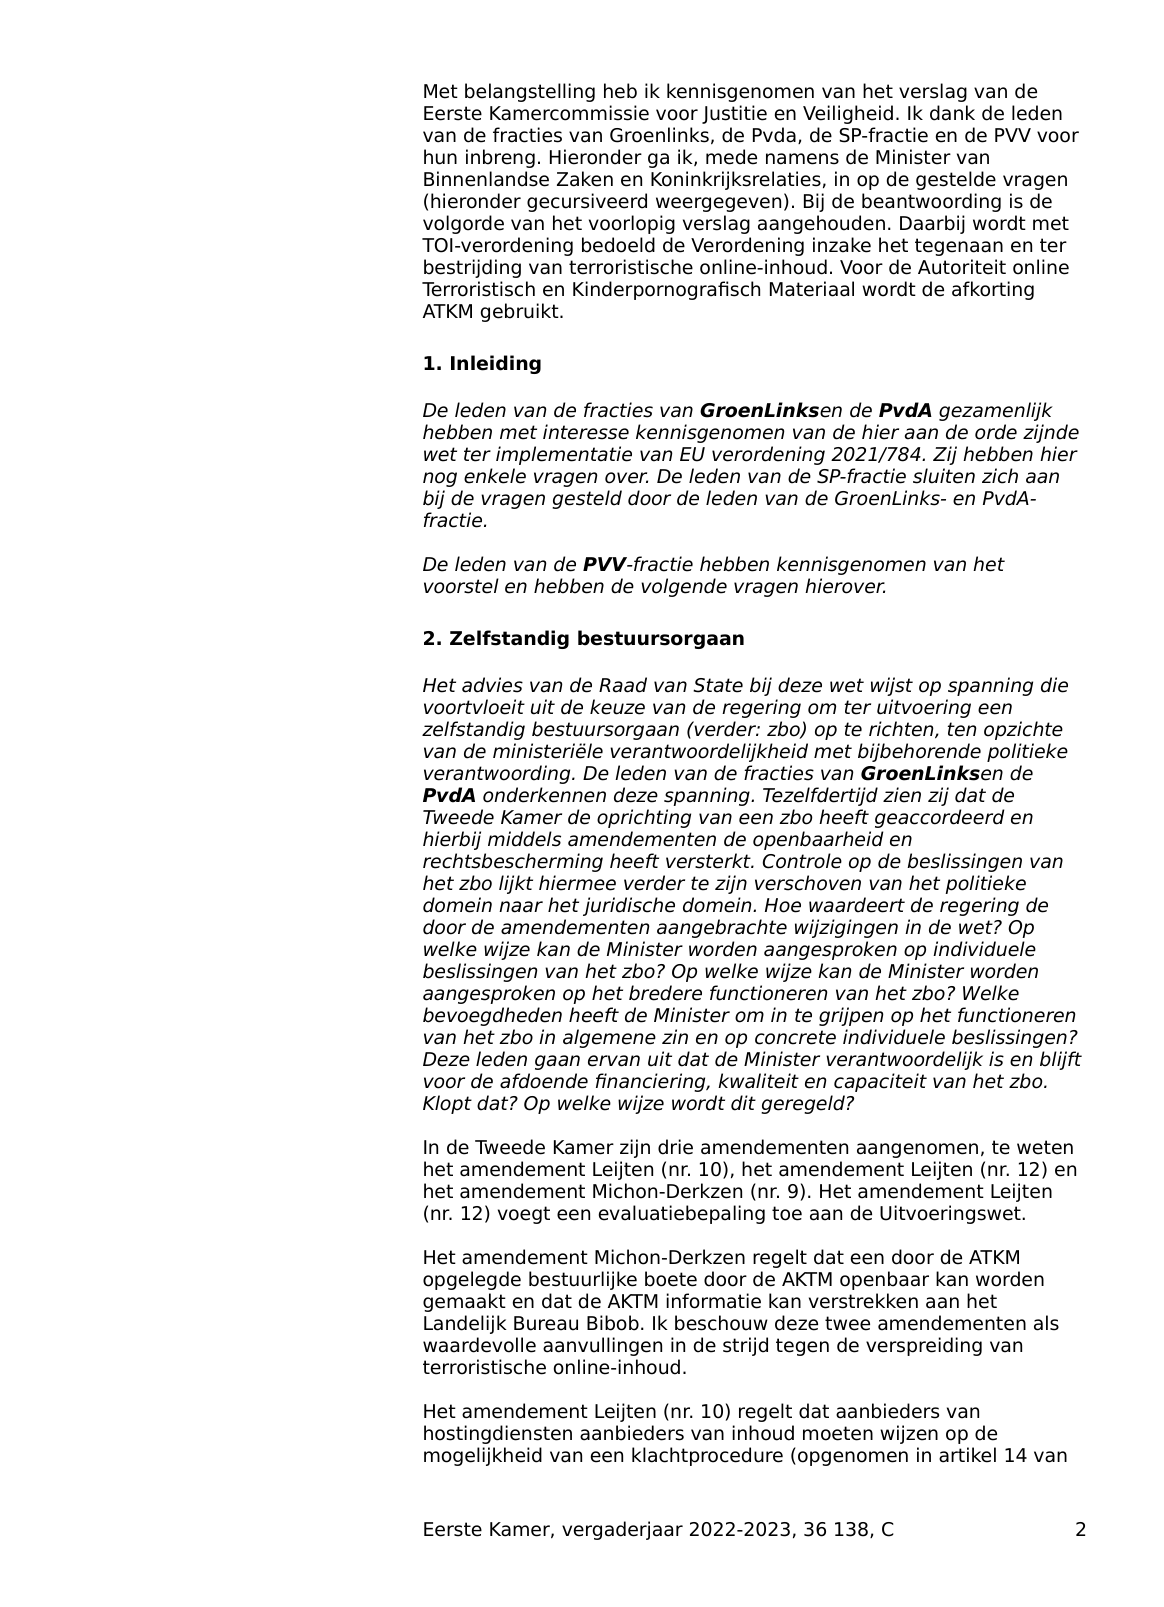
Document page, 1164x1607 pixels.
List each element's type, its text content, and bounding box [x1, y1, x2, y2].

text Met belangstelling heb ik kennisgenomen van het verslag van de Eerste Kamercommissie voor Justitie en Veiligheid. Ik dank de leden van de fracties van Groenlinks, de Pvda, de SP-fractie en de PVV voor hun inbreng. Hieronder ga ik, mede namens de Minister van Binnenlandse Zaken en Koninkrijksrelaties, in op de gestelde vragen (hieronder gecursiveerd weergegeven). Bij de beantwoording is de volgorde van het voorlopig verslag aangehouden. Daarbij wordt met TOI-verordening bedoeld de Verordening inzake het tegenaan en ter bestrijding van terroristische online-inhoud. Voor de Autoriteit online Terroristisch en Kinderpornografisch Materiaal wordt de afkorting ATKM gebruikt. [422, 81, 1087, 323]
text De leden van de fracties van GroenLinksen de PvdA gezamenlijk hebben met interesse kennisgenomen van de hier aan de orde zijnde wet ter implementatie van EU verordening 2021/784. Zij hebben hier nog enkele vragen over. De leden van de SP-fractie sluiten zich aan bij de vragen gesteld door de leden van de GroenLinks- en PvdA-fractie. [422, 400, 1087, 532]
subtitle 2. Zelfstandig bestuursorgaan [422, 628, 1087, 650]
text Het amendement Michon-Derkzen regelt dat een door de ATKM opgelegde bestuurlijke boete door de AKTM openbaar kan worden gemaakt en dat de AKTM informatie kan verstrekken aan het Landelijk Bureau Bibob. Ik beschouw deze twee amendementen als waardevolle aanvullingen in de strijd tegen de verspreiding van terroristische online-inhoud. [422, 1247, 1087, 1379]
subtitle 1. Inleiding [422, 353, 1087, 375]
text In de Tweede Kamer zijn drie amendementen aangenomen, te weten het amendement Leijten (nr. 10), het amendement Leijten (nr. 12) en het amendement Michon-Derkzen (nr. 9). Het amendement Leijten (nr. 12) voegt een evaluatiebepaling toe aan de Uitvoeringswet. [422, 1137, 1087, 1225]
text De leden van de PVV-fractie hebben kennisgenomen van het voorstel en hebben de volgende vragen hierover. [422, 554, 1087, 598]
text Het amendement Leijten (nr. 10) regelt dat aanbieders van hostingdiensten aanbieders van inhoud moeten wijzen op de mogelijkheid van een klachtprocedure (opgenomen in artikel 14 van [422, 1401, 1087, 1467]
text Het advies van de Raad van State bij deze wet wijst op spanning die voortvloeit uit de keuze van de regering om ter uitvoering een zelfstandig bestuursorgaan (verder: zbo) op te richten, ten opzichte van de ministeriële verantwoordelijkheid met bijbehorende politieke verantwoording. De leden van de fracties van GroenLinksen de PvdA onderkennen deze spanning. Tezelfdertijd zien zij dat de Tweede Kamer de oprichting van een zbo heeft geaccordeerd en hierbij middels amendementen de openbaarheid en rechtsbescherming heeft versterkt. Controle op de beslissingen van het zbo lijkt hiermee verder te zijn verschoven van het politieke domein naar het juridische domein. Hoe waardeert de regering de door de amendementen aangebrachte wijzigingen in de wet? Op welke wijze kan de Minister worden aangesproken op individuele beslissingen van het zbo? Op welke wijze kan de Minister worden aangesproken op het bredere functioneren van het zbo? Welke bevoegdheden heeft de Minister om in te grijpen op het functioneren van het zbo in algemene zin en op concrete individuele beslissingen? Deze leden gaan ervan uit dat de Minister verantwoordelijk is en blijft voor de afdoende financiering, kwaliteit en capaciteit van het zbo. Klopt dat? Op welke wijze wordt dit geregeld? [422, 675, 1087, 1114]
